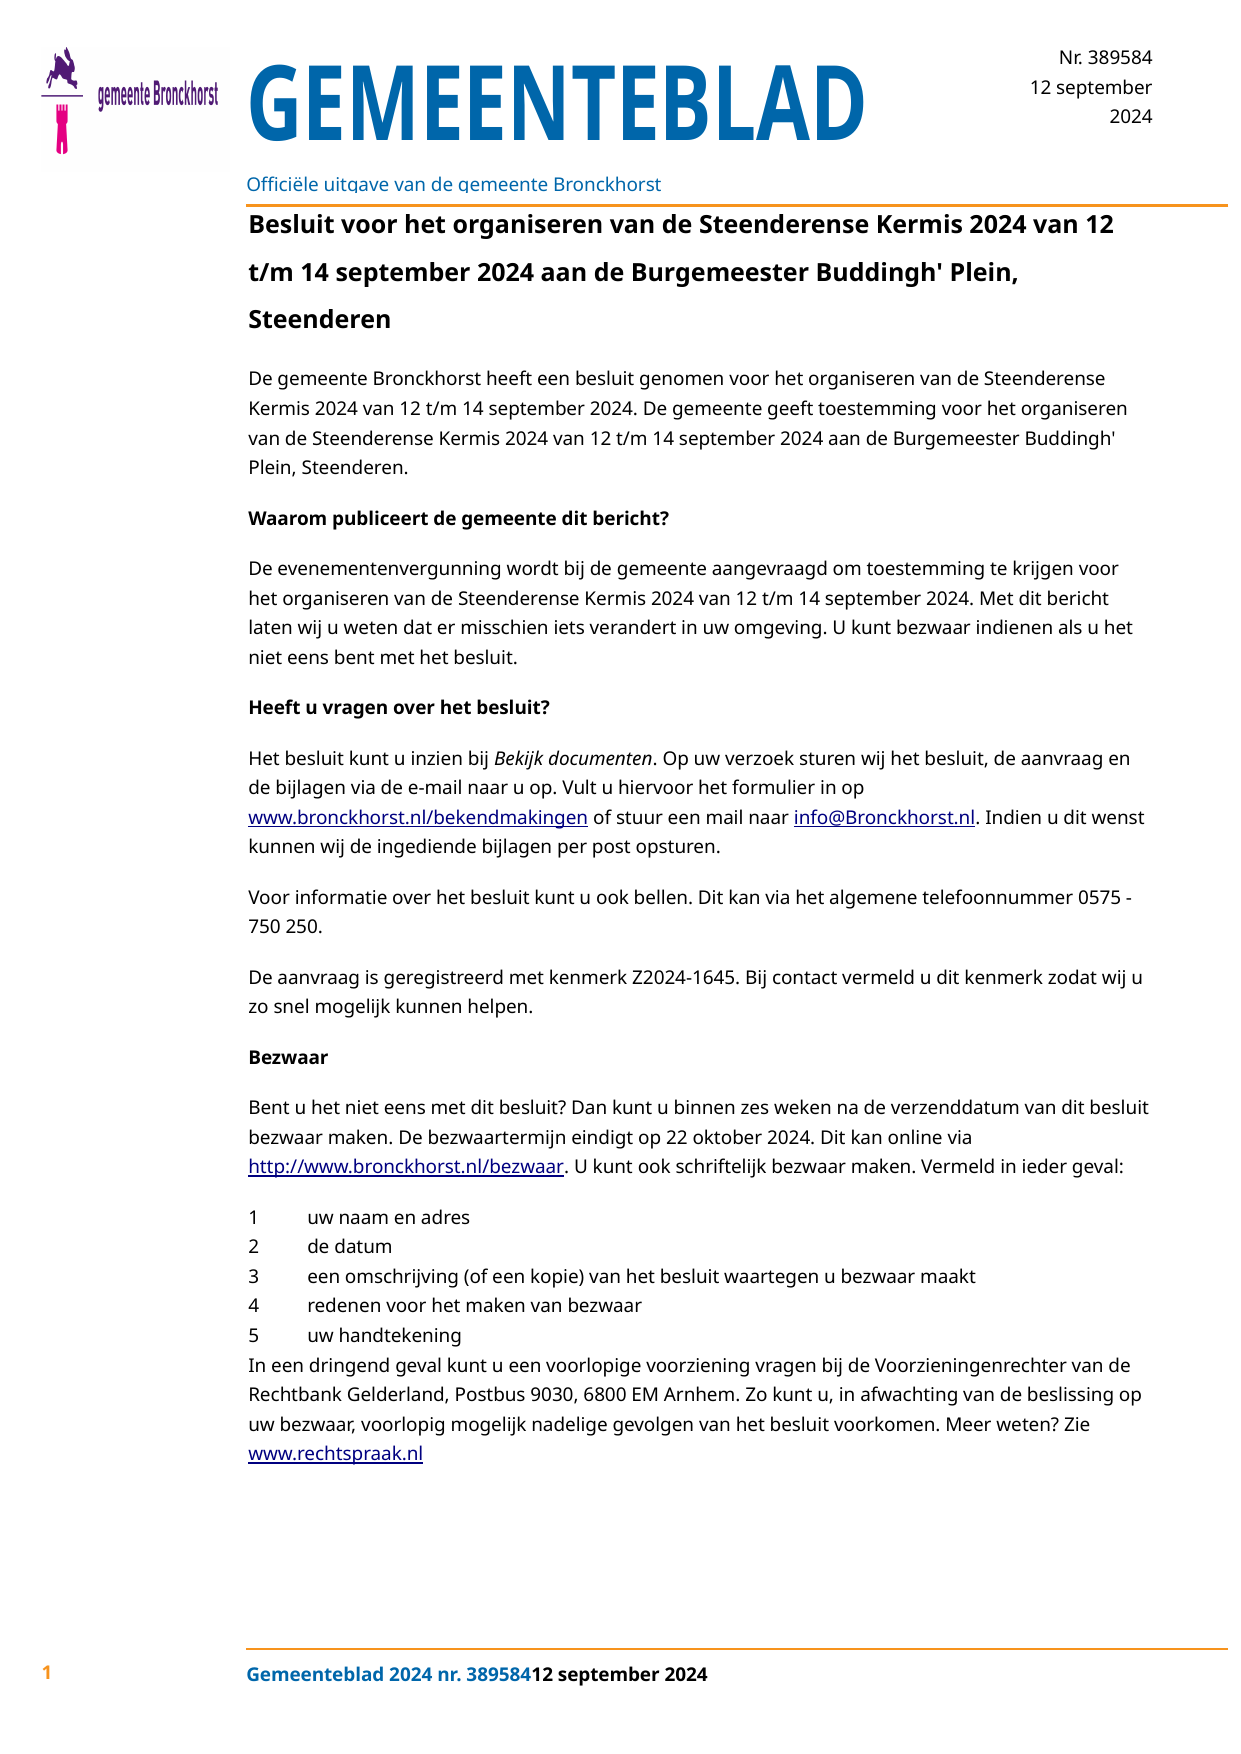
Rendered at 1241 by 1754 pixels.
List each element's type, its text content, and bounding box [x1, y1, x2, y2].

list uw naam en adres [248, 1204, 1152, 1229]
text In een dringend geval kunt u een voorlopige voorziening vragen bij de Voorzieningenrechter van de Rechtbank Gelderland, Postbus 9030, 6800 EM Arnhem. Zo kunt u, in afwachting van de beslissing op uw bezwaar, voorlopig mogelijk nadelige gevolgen van het besluit voorkomen. Meer weten? Zie www.rechtspraak.nl [248, 1352, 1152, 1466]
picture [41, 47, 231, 172]
text Heeft u vragen over het besluit? [248, 694, 1152, 720]
text De aanvraag is geregistreerd met kenmerk Z2024-1645. Bij contact vermeld u dit kenmerk zodat wij u zo snel mogelijk kunnen helpen. [248, 964, 1152, 1019]
text Besluit voor het organiseren van de Steenderense Kermis 2024 van 12 t/m 14 september 2024 aan de Burgemeester Buddingh' Plein, Steenderen [248, 207, 1152, 336]
list uw handtekening [248, 1322, 1152, 1348]
text Het besluit kunt u inzien bij Bekijk documenten. Op uw verzoek sturen wij het besluit, de aanvraag en de bijlagen via de e-mail naar u op. Vult u hiervoor het formulier in op www.bronckhorst.nl/bekendmakingen of stuur een mail naar info@Bronckhorst.nl. Indien u dit wenst kunnen wij de ingediende bijlagen per post opsturen. [248, 745, 1152, 859]
text De evenementenvergunning wordt bij de gemeente aangevraagd om toestemming te krijgen voor het organiseren van de Steenderense Kermis 2024 van 12 t/m 14 september 2024. Met dit bericht laten wij u weten dat er misschien iets verandert in uw omgeving. U kunt bezwaar indienen als u het niet eens bent met het besluit. [248, 555, 1152, 669]
text Bent u het niet eens met dit besluit? Dan kunt u binnen zes weken na de verzenddatum van dit besluit bezwaar maken. De bezwaartermijn eindigt op 22 oktober 2024. Dit kan online via http://www.bronckhorst.nl/bezwaar. U kunt ook schriftelijk bezwaar maken. Vermeld in ieder geval: [248, 1094, 1152, 1179]
list de datum [248, 1233, 1152, 1259]
list een omschrijving (of een kopie) van het besluit waartegen u bezwaar maakt [248, 1263, 1152, 1289]
text De gemeente Bronckhorst heeft een besluit genomen voor het organiseren van de Steenderense Kermis 2024 van 12 t/m 14 september 2024. De gemeente geeft toestemming voor het organiseren van de Steenderense Kermis 2024 van 12 t/m 14 september 2024 aan de Burgemeester Buddingh' Plein, Steenderen. [248, 366, 1152, 480]
text Waarom publiceert de gemeente dit bericht? [248, 505, 1152, 530]
text Voor informatie over het besluit kunt u ook bellen. Dit kan via het algemene telefoonnummer 0575 - 750 250. [248, 884, 1152, 939]
list redenen voor het maken van bezwaar [248, 1293, 1152, 1318]
text Bezwaar [248, 1044, 1152, 1069]
